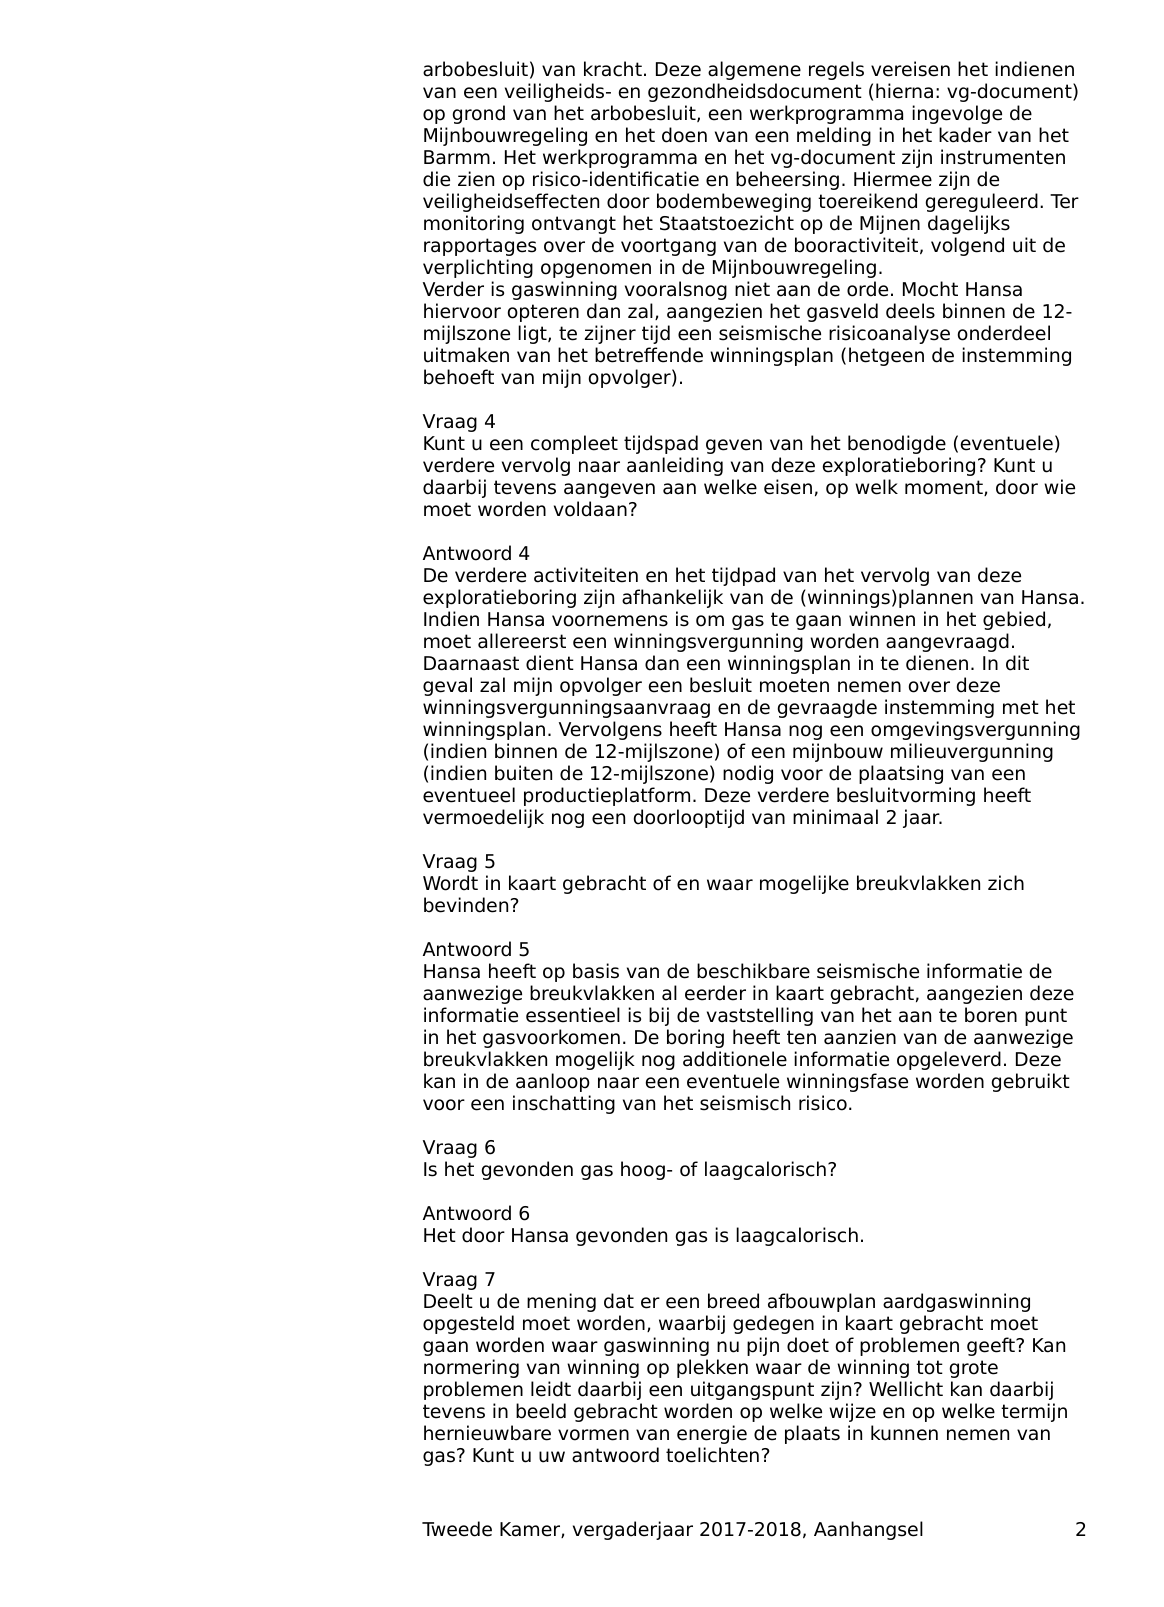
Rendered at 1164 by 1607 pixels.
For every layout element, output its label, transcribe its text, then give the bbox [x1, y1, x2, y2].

text Wordt in kaart gebracht of en waar mogelijke breukvlakken zich bevinden? [422, 873, 1087, 917]
text De verdere activiteiten en het tijdpad van het vervolg van deze exploratieboring zijn afhankelijk van de (winnings)plannen van Hansa. Indien Hansa voornemens is om gas te gaan winnen in het gebied, moet allereerst een winningsvergunning worden aangevraagd. Daarnaast dient Hansa dan een winningsplan in te dienen. In dit geval zal mijn opvolger een besluit moeten nemen over deze winningsvergunningsaanvraag en de gevraagde instemming met het winningsplan. Vervolgens heeft Hansa nog een omgevingsvergunning (indien binnen de 12-mijlszone) of een mijnbouw milieuvergunning (indien buiten de 12-mijlszone) nodig voor de plaatsing van een eventueel productieplatform. Deze verdere besluitvorming heeft vermoedelijk nog een doorlooptijd van minimaal 2 jaar. [422, 565, 1087, 829]
text Deelt u de mening dat er een breed afbouwplan aardgaswinning opgesteld moet worden, waarbij gedegen in kaart gebracht moet gaan worden waar gaswinning nu pijn doet of problemen geeft? Kan normering van winning op plekken waar de winning tot grote problemen leidt daarbij een uitgangspunt zijn? Wellicht kan daarbij tevens in beeld gebracht worden op welke wijze en op welke termijn hernieuwbare vormen van energie de plaats in kunnen nemen van gas? Kunt u uw antwoord toelichten? [422, 1291, 1087, 1467]
text Vraag 4 [422, 411, 1087, 433]
text Verder is gaswinning vooralsnog niet aan de orde. Mocht Hansa hiervoor opteren dan zal, aangezien het gasveld deels binnen de 12-mijlszone ligt, te zijner tijd een seismische risicoanalyse onderdeel uitmaken van het betreffende winningsplan (hetgeen de instemming behoeft van mijn opvolger). [422, 279, 1087, 389]
text Antwoord 6 [422, 1203, 1087, 1225]
text arbobesluit) van kracht. Deze algemene regels vereisen het indienen van een veiligheids- en gezondheidsdocument (hierna: vg-document) op grond van het arbobesluit, een werkprogramma ingevolge de Mijnbouwregeling en het doen van een melding in het kader van het Barmm. Het werkprogramma en het vg-document zijn instrumenten die zien op risico-identificatie en beheersing. Hiermee zijn de veiligheidseffecten door bodembeweging toereikend gereguleerd. Ter monitoring ontvangt het Staatstoezicht op de Mijnen dagelijks rapportages over de voortgang van de booractiviteit, volgend uit de verplichting opgenomen in de Mijnbouwregeling. [422, 59, 1087, 279]
text Hansa heeft op basis van de beschikbare seismische informatie de aanwezige breukvlakken al eerder in kaart gebracht, aangezien deze informatie essentieel is bij de vaststelling van het aan te boren punt in het gasvoorkomen. De boring heeft ten aanzien van de aanwezige breukvlakken mogelijk nog additionele informatie opgeleverd. Deze kan in de aanloop naar een eventuele winningsfase worden gebruikt voor een inschatting van het seismisch risico. [422, 961, 1087, 1115]
text Kunt u een compleet tijdspad geven van het benodigde (eventuele) verdere vervolg naar aanleiding van deze exploratieboring? Kunt u daarbij tevens aangeven aan welke eisen, op welk moment, door wie moet worden voldaan? [422, 433, 1087, 521]
text Antwoord 4 [422, 543, 1087, 565]
text Antwoord 5 [422, 939, 1087, 961]
text Is het gevonden gas hoog- of laagcalorisch? [422, 1159, 1087, 1181]
text Vraag 5 [422, 851, 1087, 873]
text Vraag 6 [422, 1137, 1087, 1159]
text Het door Hansa gevonden gas is laagcalorisch. [422, 1225, 1087, 1247]
text Vraag 7 [422, 1269, 1087, 1291]
